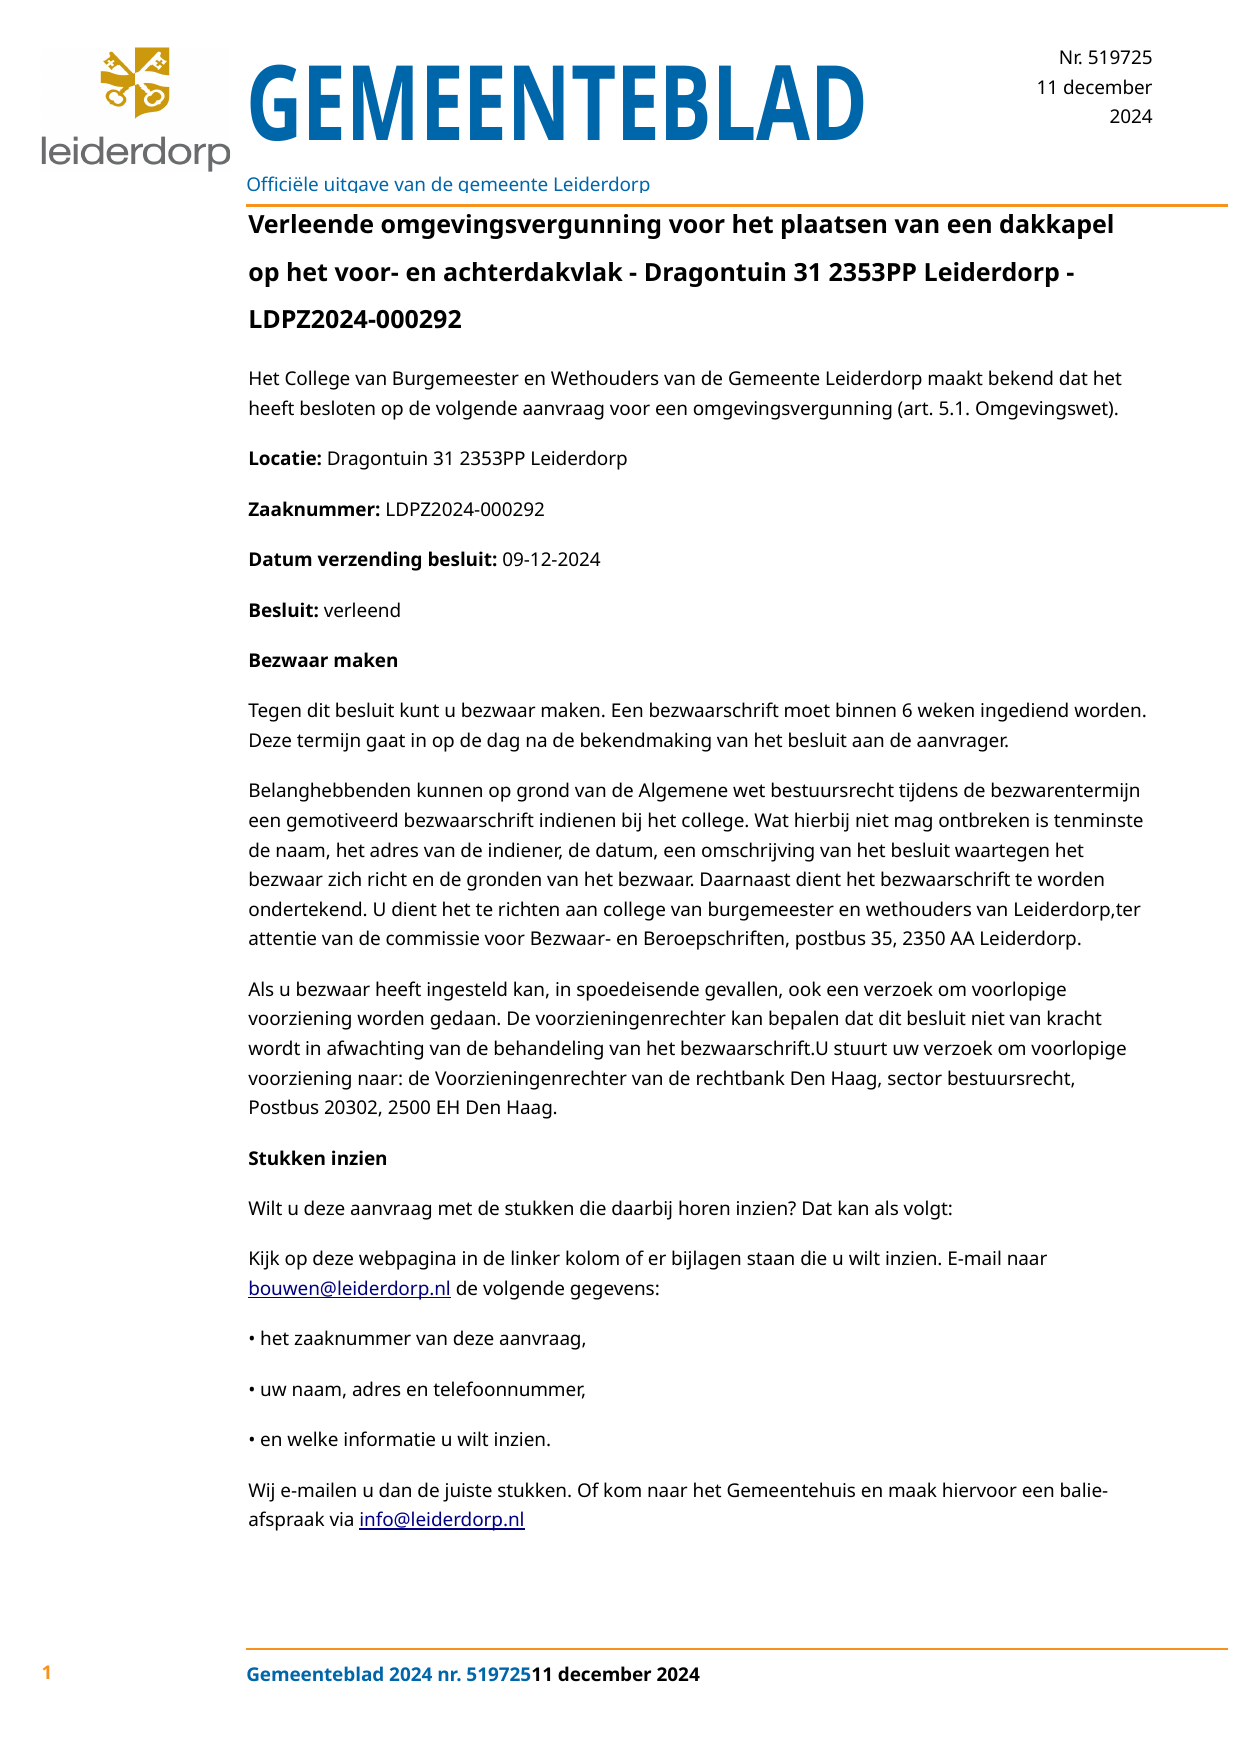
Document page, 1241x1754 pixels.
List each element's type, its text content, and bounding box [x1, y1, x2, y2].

text Bezwaar maken [248, 647, 1152, 673]
text Wilt u deze aanvraag met de stukken die daarbij horen inzien? Dat kan als volgt: [248, 1195, 1152, 1221]
text Tegen dit besluit kunt u bezwaar maken. Een bezwaarschrift moet binnen 6 weken ingediend worden. Deze termijn gaat in op de dag na de bekendmaking van het besluit aan de aanvrager. [248, 698, 1152, 753]
text Wij e-mailen u dan de juiste stukken. Of kom naar het Gemeentehuis en maak hiervoor een balie-afspraak via info@leiderdorp.nl [248, 1477, 1152, 1532]
text Verleende omgevingsvergunning voor het plaatsen van een dakkapel op het voor- en achterdakvlak - Dragontuin 31 2353PP Leiderdorp - LDPZ2024-000292 [248, 207, 1152, 336]
text Besluit: verleend [248, 597, 1152, 622]
text Belanghebbenden kunnen op grond van de Algemene wet bestuursrecht tijdens de bezwarentermijn een gemotiveerd bezwaarschrift indienen bij het college. Wat hierbij niet mag ontbreken is tenminste de naam, het adres van de indiener, de datum, een omschrijving van het besluit waartegen het bezwaar zich richt en de gronden van het bezwaar. Daarnaast dient het bezwaarschrift te worden ondertekend. U dient het te richten aan college van burgemeester en wethouders van Leiderdorp,ter attentie van de commissie voor Bezwaar- en Beroepschriften, postbus 35, 2350 AA Leiderdorp. [248, 778, 1152, 951]
text • uw naam, adres en telefoonnummer, [248, 1376, 1152, 1402]
text Datum verzending besluit: 09-12-2024 [248, 546, 1152, 572]
text • het zaaknummer van deze aanvraag, [248, 1326, 1152, 1351]
text Locatie: Dragontuin 31 2353PP Leiderdorp [248, 446, 1152, 471]
text Als u bezwaar heeft ingesteld kan, in spoedeisende gevallen, ook een verzoek om voorlopige voorziening worden gedaan. De voorzieningenrechter kan bepalen dat dit besluit niet van kracht wordt in afwachting van de behandeling van het bezwaarschrift.U stuurt uw verzoek om voorlopige voorziening naar: de Voorzieningenrechter van de rechtbank Den Haag, sector bestuursrecht, Postbus 20302, 2500 EH Den Haag. [248, 976, 1152, 1120]
text Het College van Burgemeester en Wethouders van de Gemeente Leiderdorp maakt bekend dat het heeft besloten op de volgende aanvraag voor een omgevingsvergunning (art. 5.1. Omgevingswet). [248, 366, 1152, 421]
text • en welke informatie u wilt inzien. [248, 1426, 1152, 1452]
text Kijk op deze webpagina in de linker kolom of er bijlagen staan die u wilt inzien. E-mail naar bouwen@leiderdorp.nl de volgende gegevens: [248, 1246, 1152, 1301]
text Stukken inzien [248, 1145, 1152, 1170]
picture [41, 47, 231, 172]
text Zaaknummer: LDPZ2024-000292 [248, 496, 1152, 522]
